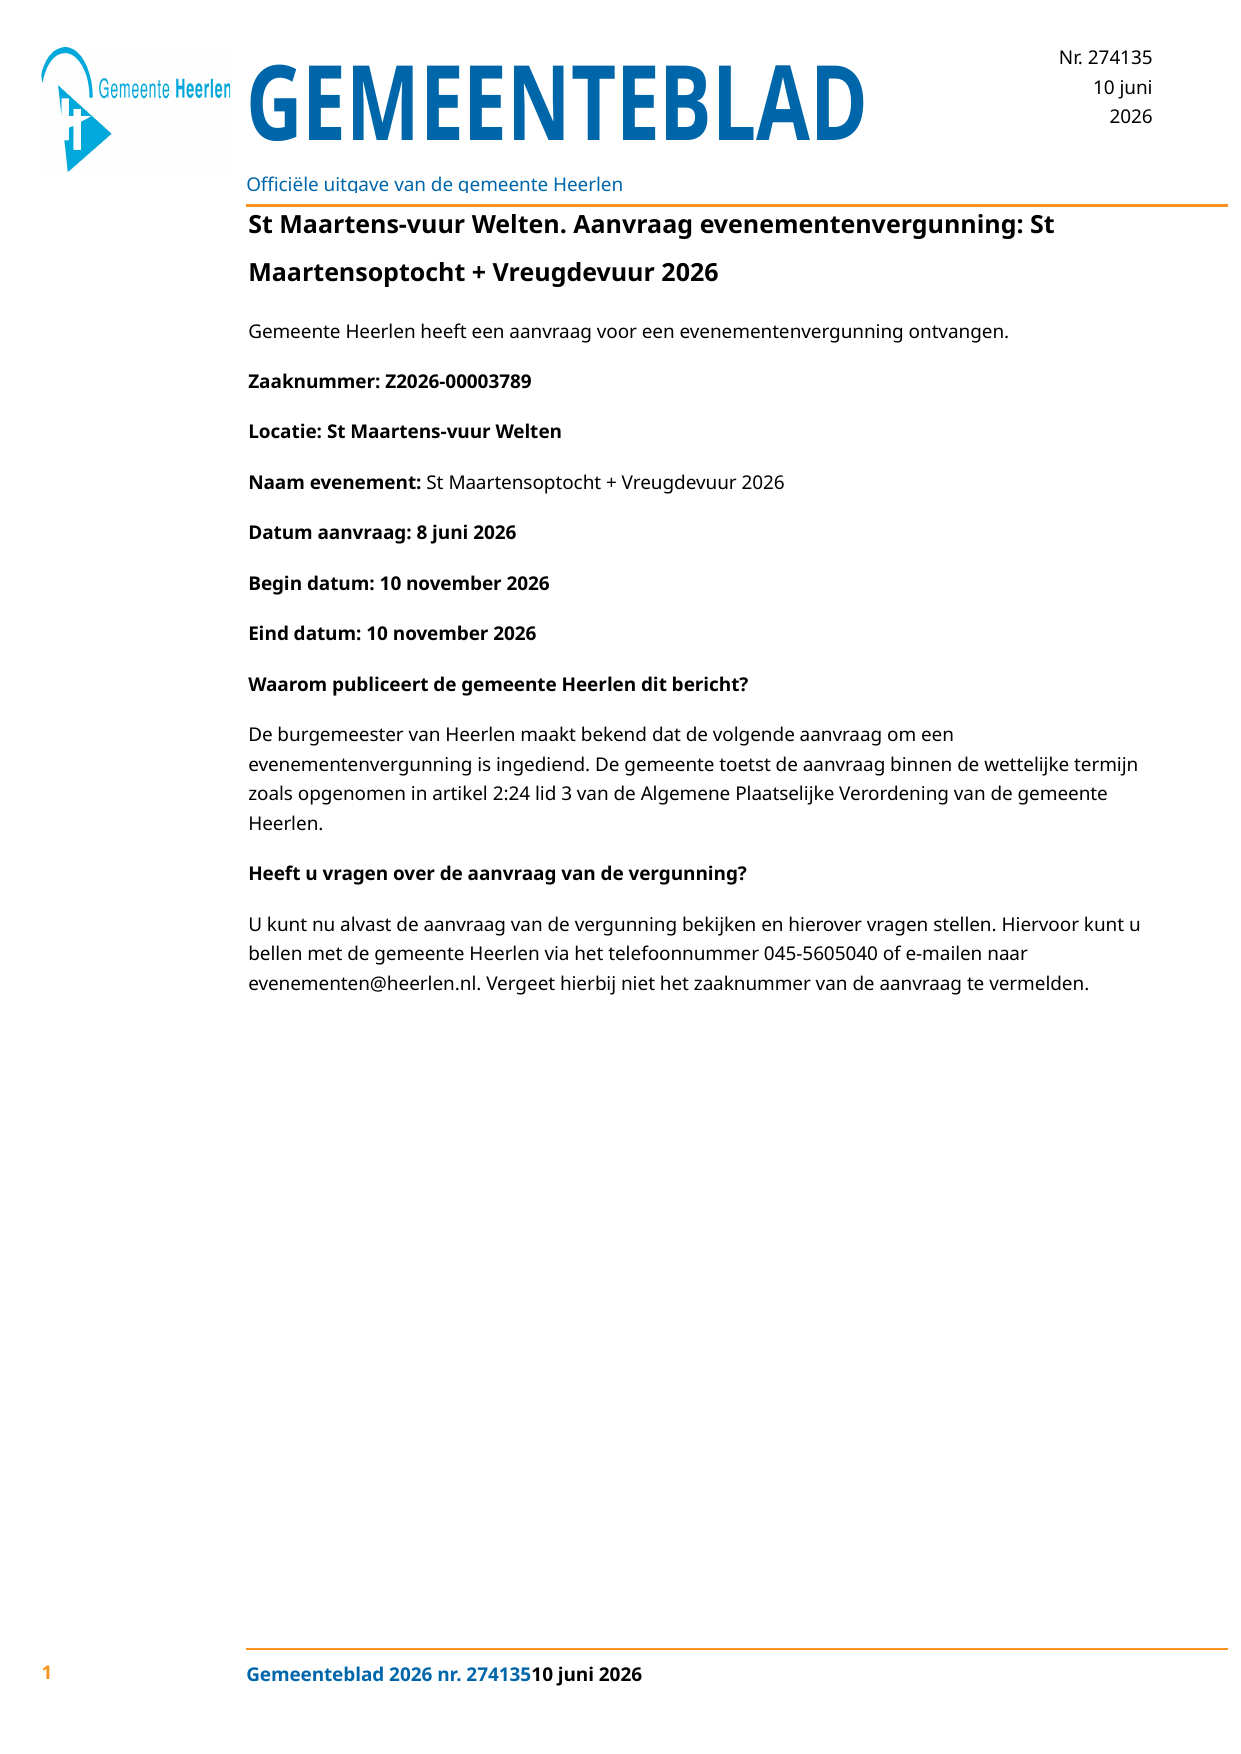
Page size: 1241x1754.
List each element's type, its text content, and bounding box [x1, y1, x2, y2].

text St Maartens-vuur Welten. Aanvraag evenementenvergunning: St Maartensoptocht + Vreugdevuur 2026 [248, 207, 1152, 288]
text Begin datum: 10 november 2026 [248, 570, 1152, 596]
text Heeft u vragen over de aanvraag van de vergunning? [248, 860, 1152, 886]
text Gemeente Heerlen heeft een aanvraag voor een evenementenvergunning ontvangen. [248, 318, 1152, 344]
text Datum aanvraag: 8 juni 2026 [248, 519, 1152, 545]
picture [41, 47, 231, 172]
text Eind datum: 10 november 2026 [248, 620, 1152, 646]
text Waarom publiceert de gemeente Heerlen dit bericht? [248, 671, 1152, 697]
text Zaaknummer: Z2026-00003789 [248, 368, 1152, 394]
text Locatie: St Maartens-vuur Welten [248, 419, 1152, 444]
text U kunt nu alvast de aanvraag van de vergunning bekijken en hierover vragen stellen. Hiervoor kunt u bellen met de gemeente Heerlen via het telefoonnummer 045-5605040 of e-mailen naar evenementen@heerlen.nl. Vergeet hierbij niet het zaaknummer van de aanvraag te vermelden. [248, 911, 1152, 996]
picture [41, 47, 59, 70]
text Naam evenement: St Maartensoptocht + Vreugdevuur 2026 [248, 469, 1152, 495]
text De burgemeester van Heerlen maakt bekend dat de volgende aanvraag om een evenementenvergunning is ingediend. De gemeente toetst de aanvraag binnen de wettelijke termijn zoals opgenomen in artikel 2:24 lid 3 van de Algemene Plaatselijke Verordening van de gemeente Heerlen. [248, 721, 1152, 836]
